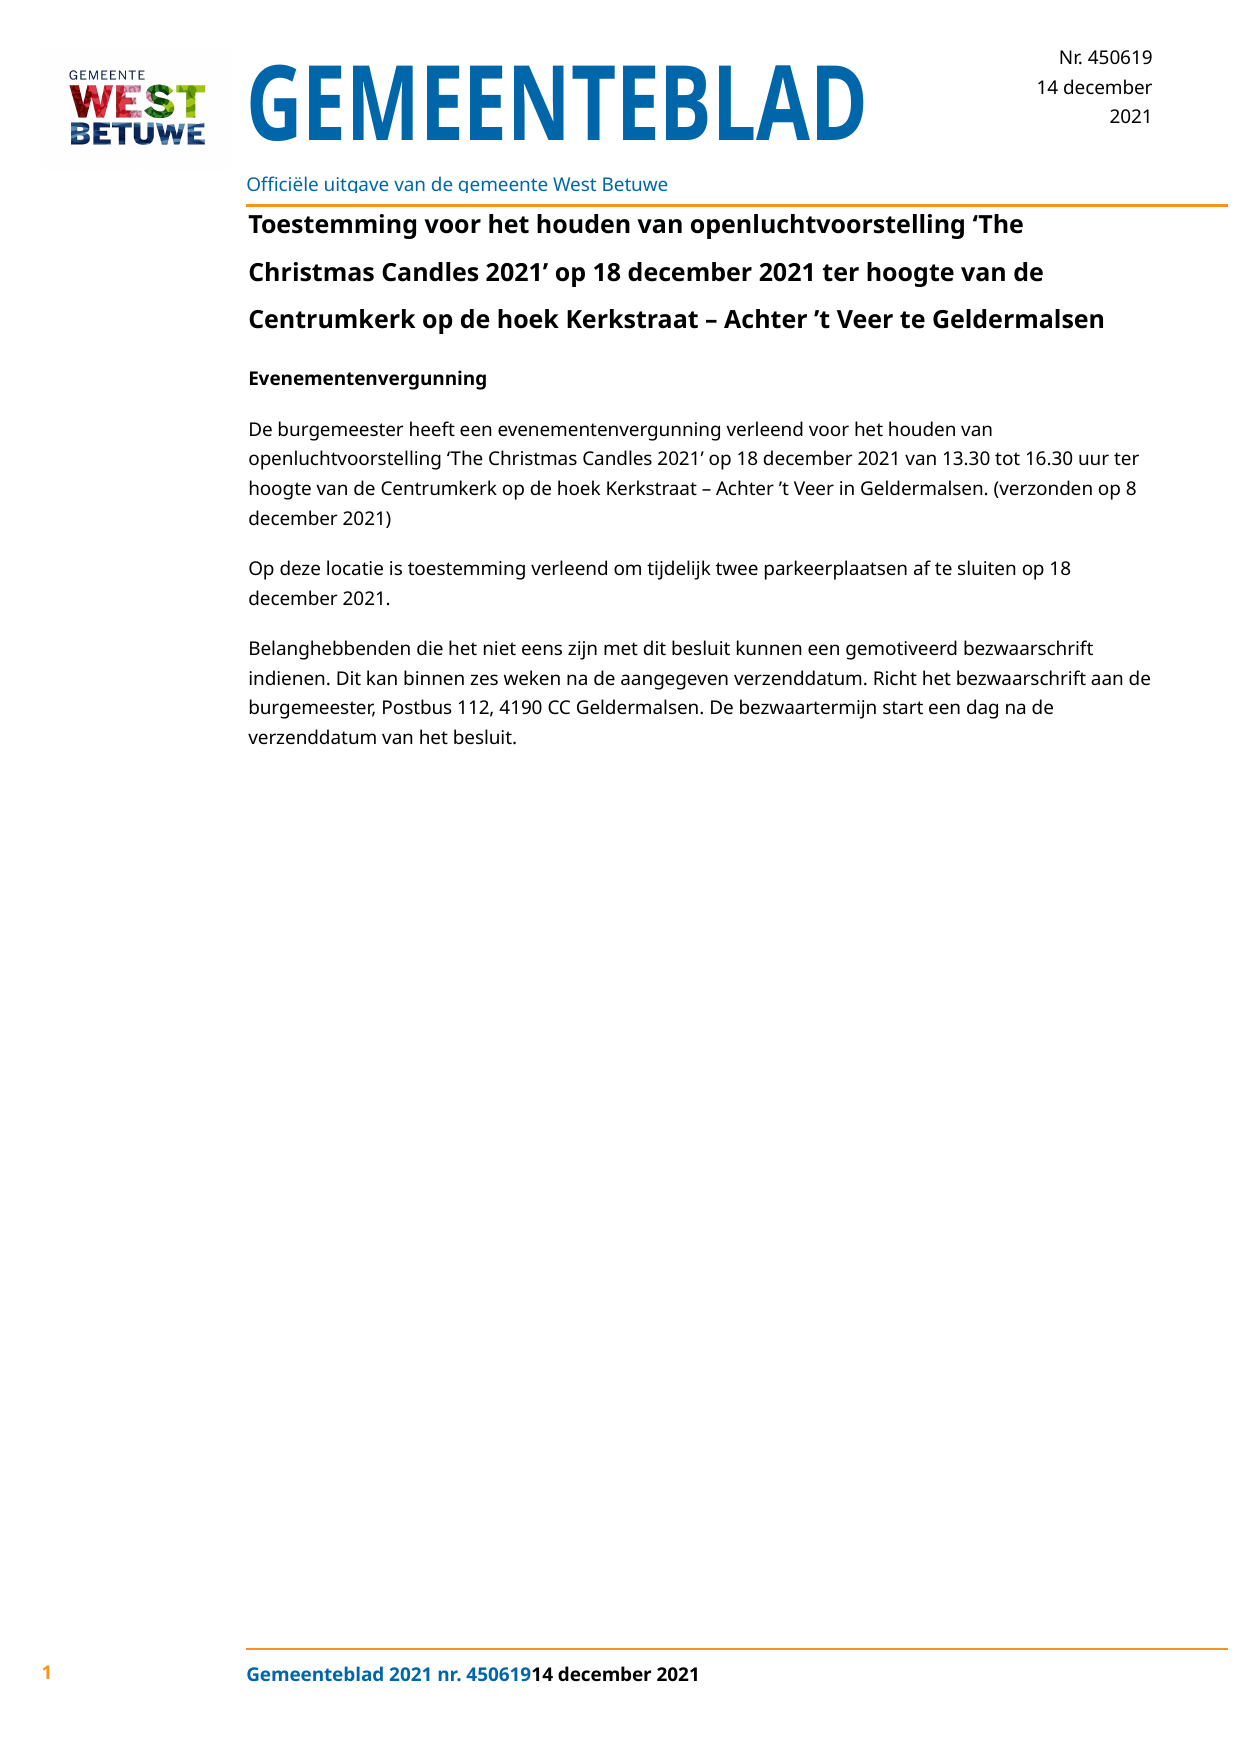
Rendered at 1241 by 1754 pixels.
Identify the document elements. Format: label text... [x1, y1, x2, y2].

text Belanghebbenden die het niet eens zijn met dit besluit kunnen een gemotiveerd bezwaarschrift indienen. Dit kan binnen zes weken na de aangegeven verzenddatum. Richt het bezwaarschrift aan de burgemeester, Postbus 112, 4190 CC Geldermalsen. De bezwaartermijn start een dag na de verzenddatum van het besluit. [248, 635, 1152, 749]
text De burgemeester heeft een evenementenvergunning verleend voor het houden van openluchtvoorstelling ‘The Christmas Candles 2021’ op 18 december 2021 van 13.30 tot 16.30 uur ter hoogte van de Centrumkerk op de hoek Kerkstraat – Achter ’t Veer in Geldermalsen. (verzonden op 8 december 2021) [248, 416, 1152, 530]
picture [41, 47, 231, 172]
text Evenementenvergunning [248, 366, 1152, 391]
text Toestemming voor het houden van openluchtvoorstelling ‘The Christmas Candles 2021’ op 18 december 2021 ter hoogte van de Centrumkerk op de hoek Kerkstraat – Achter ’t Veer te Geldermalsen [248, 207, 1152, 336]
text Op deze locatie is toestemming verleend om tijdelijk twee parkeerplaatsen af te sluiten op 18 december 2021. [248, 555, 1152, 610]
